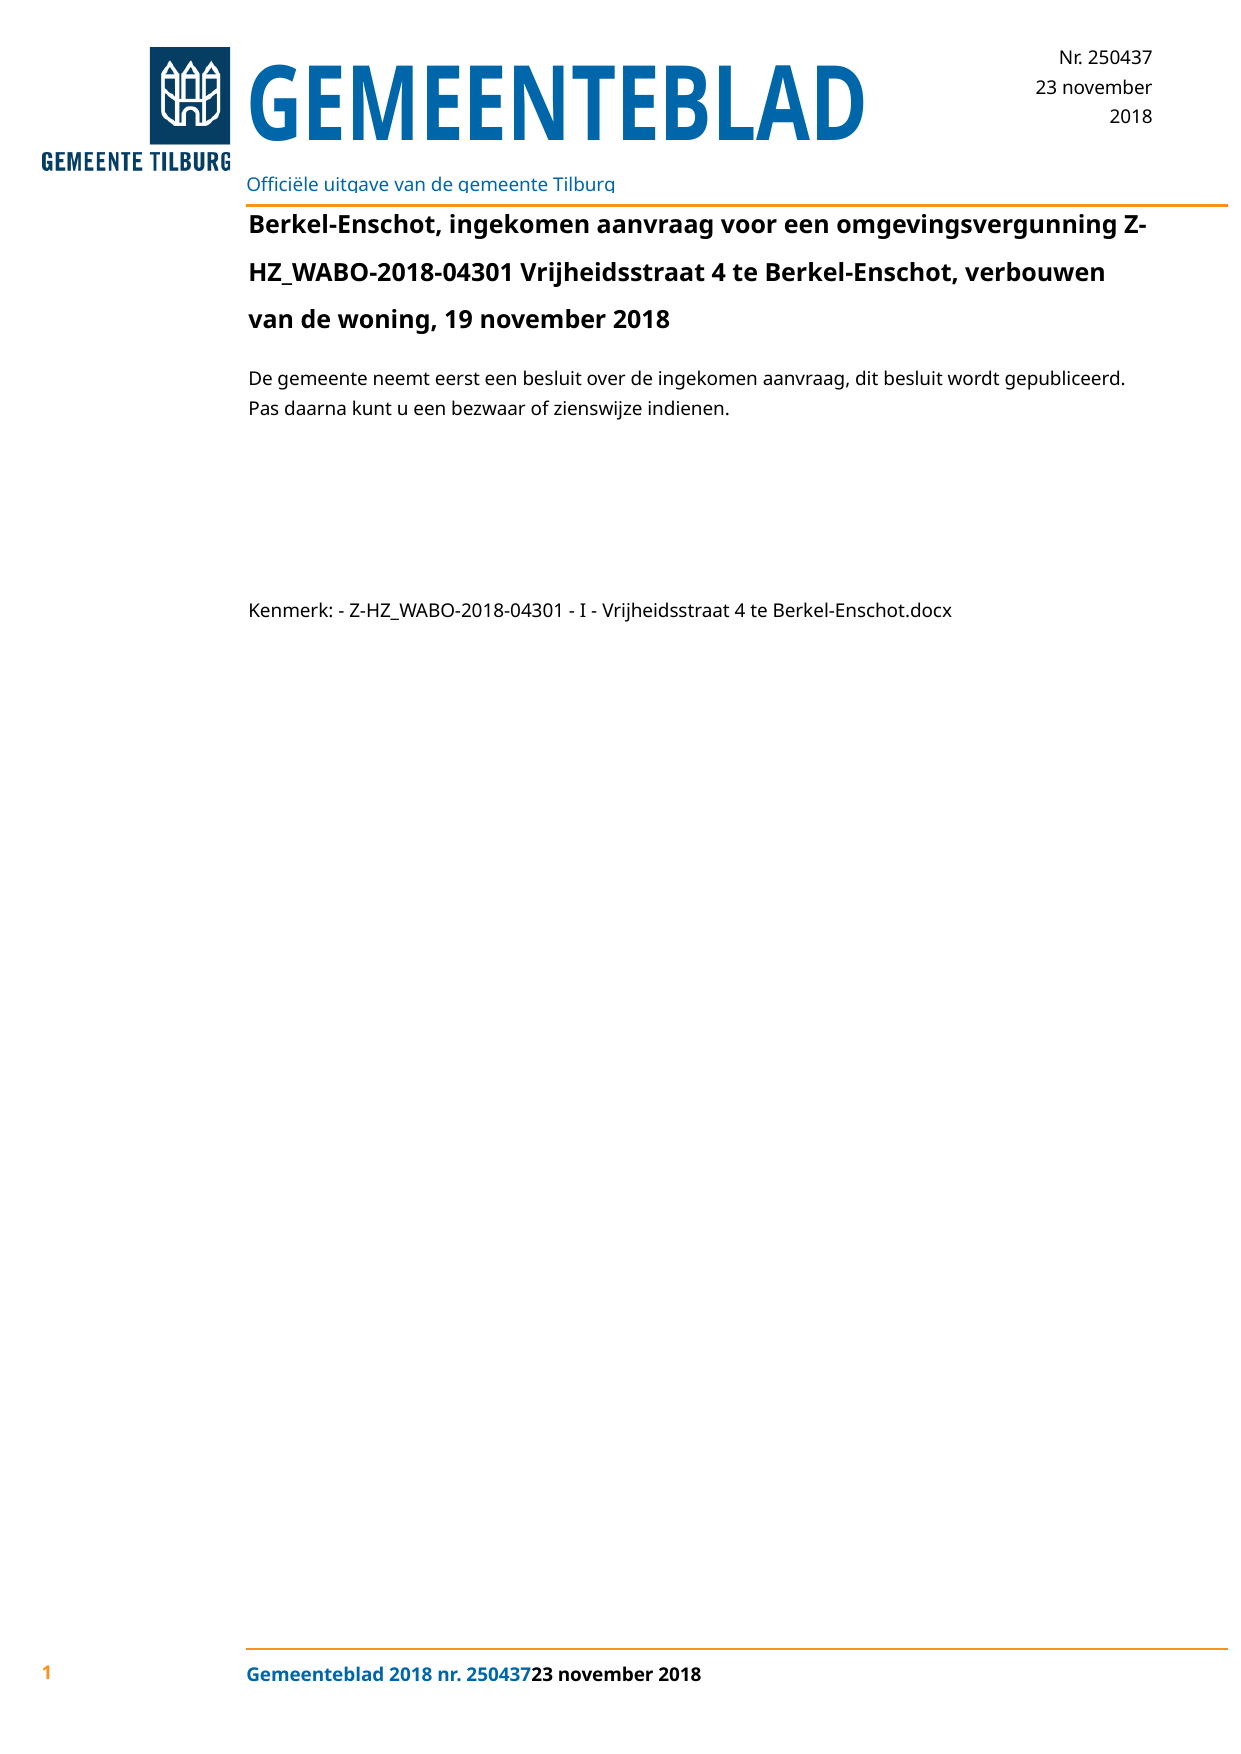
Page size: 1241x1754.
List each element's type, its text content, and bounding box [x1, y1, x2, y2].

text De gemeente neemt eerst een besluit over de ingekomen aanvraag, dit besluit wordt gepubliceerd. Pas daarna kunt u een bezwaar of zienswijze indienen. [248, 366, 1152, 421]
picture [41, 47, 231, 172]
text Berkel-Enschot, ingekomen aanvraag voor een omgevingsvergunning Z-HZ_WABO-2018-04301 Vrijheidsstraat 4 te Berkel-Enschot, verbouwen van de woning, 19 november 2018 [248, 207, 1152, 336]
text Kenmerk: - Z-HZ_WABO-2018-04301 - I - Vrijheidsstraat 4 te Berkel-Enschot.docx [248, 597, 1152, 622]
